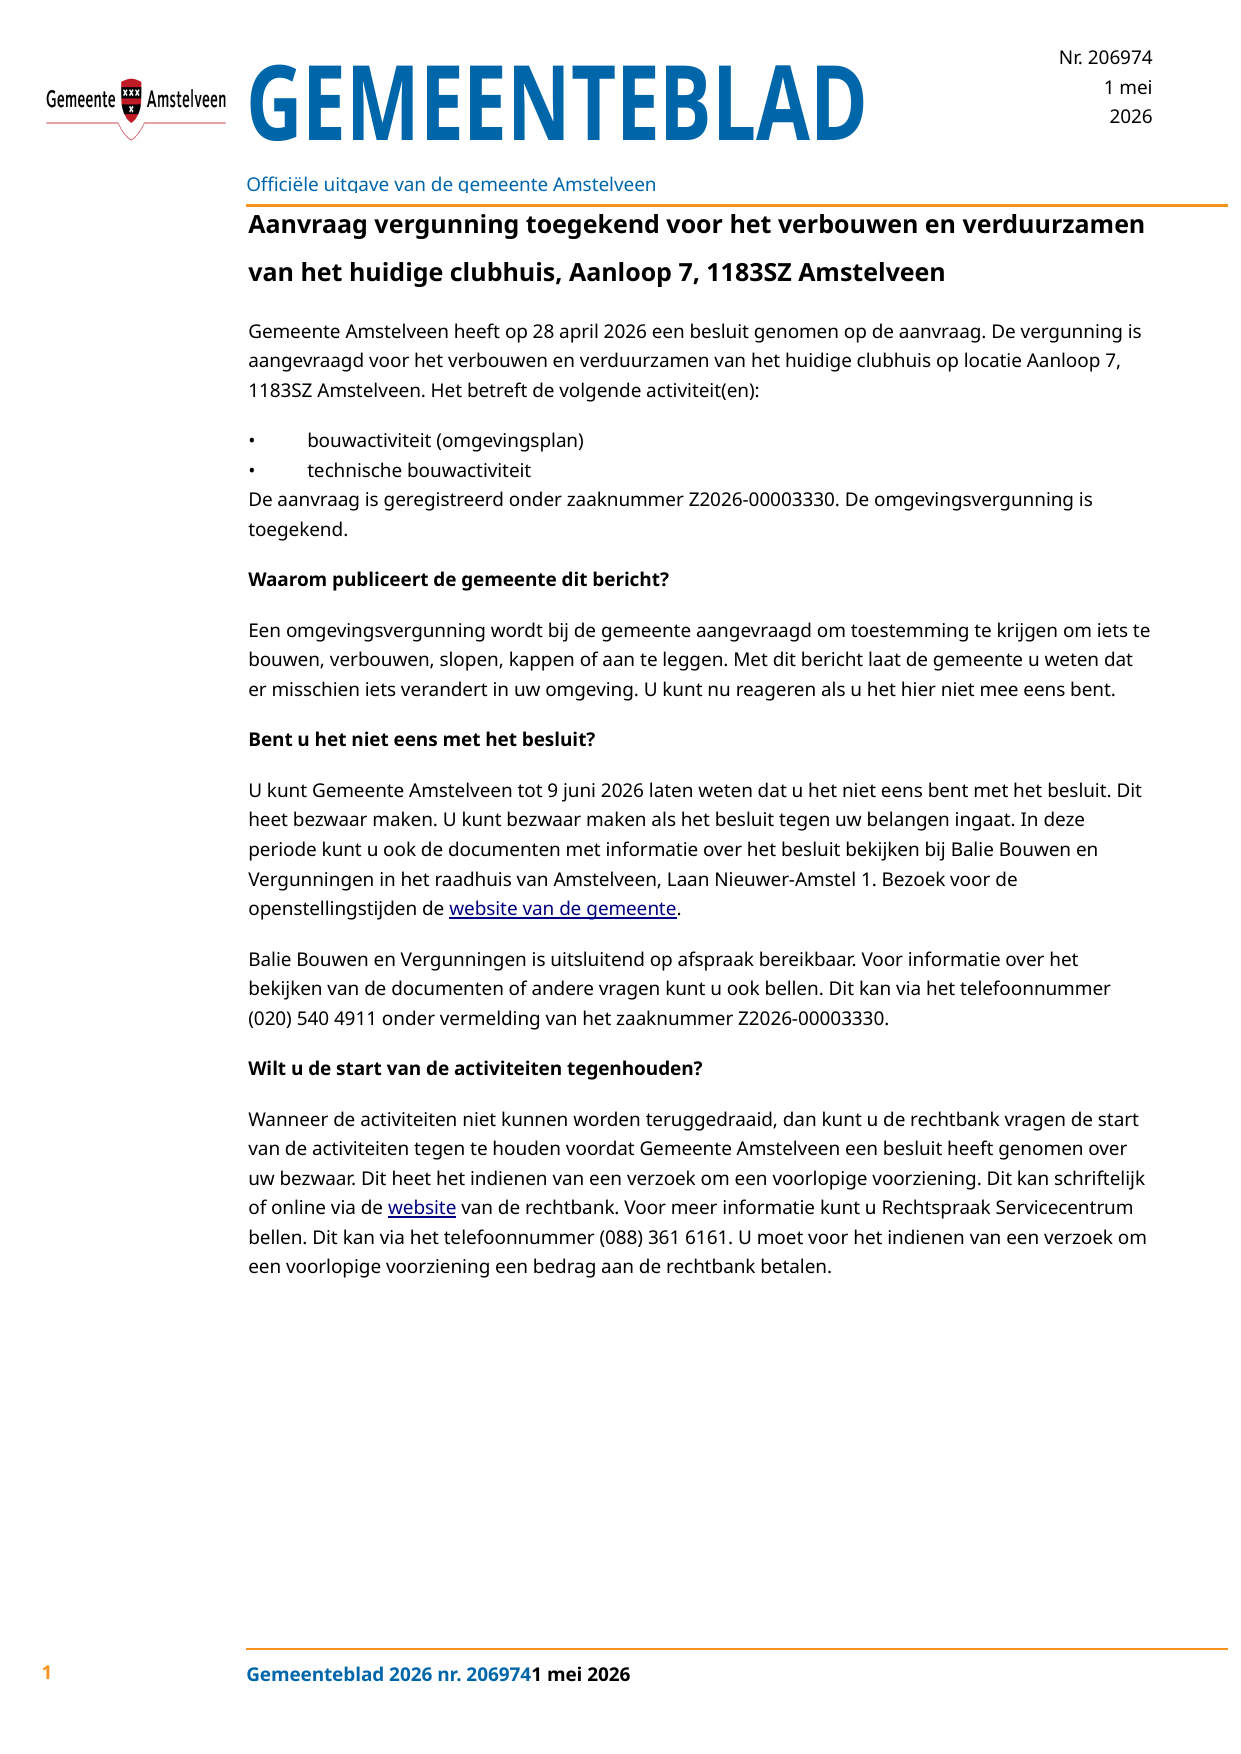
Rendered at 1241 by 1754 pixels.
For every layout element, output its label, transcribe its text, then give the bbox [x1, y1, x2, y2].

text Balie Bouwen en Vergunningen is uitsluitend op afspraak bereikbaar. Voor informatie over het bekijken van de documenten of andere vragen kunt u ook bellen. Dit kan via het telefoonnummer (020) 540 4911 onder vermelding van het zaaknummer Z2026-00003330. [248, 946, 1152, 1031]
list technische bouwactiviteit [248, 457, 1152, 483]
text Aanvraag vergunning toegekend voor het verbouwen en verduurzamen van het huidige clubhuis, Aanloop 7, 1183SZ Amstelveen [248, 207, 1152, 288]
text De aanvraag is geregistreerd onder zaaknummer Z2026-00003330. De omgevingsvergunning is toegekend. [248, 487, 1152, 542]
text Wanneer de activiteiten niet kunnen worden teruggedraaid, dan kunt u de rechtbank vragen de start van de activiteiten tegen te houden voordat Gemeente Amstelveen een besluit heeft genomen over uw bezwaar. Dit heet het indienen van een verzoek om een voorlopige voorziening. Dit kan schriftelijk of online via de website van de rechtbank. Voor meer informatie kunt u Rechtspraak Servicecentrum bellen. Dit kan via het telefoonnummer (088) 361 6161. U moet voor het indienen van een verzoek om een voorlopige voorziening een bedrag aan de rechtbank betalen. [248, 1106, 1152, 1279]
text U kunt Gemeente Amstelveen tot 9 juni 2026 laten weten dat u het niet eens bent met het besluit. Dit heet bezwaar maken. U kunt bezwaar maken als het besluit tegen uw belangen ingaat. In deze periode kunt u ook de documenten met informatie over het besluit bekijken bij Balie Bouwen en Vergunningen in het raadhuis van Amstelveen, Laan Nieuwer-Amstel 1. Bezoek voor de openstellingstijden de website van de gemeente. [248, 777, 1152, 921]
text Waarom publiceert de gemeente dit bericht? [248, 567, 1152, 592]
picture [41, 47, 231, 172]
list bouwactiviteit (omgevingsplan) [248, 427, 1152, 453]
text Een omgevingsvergunning wordt bij de gemeente aangevraagd om toestemming te krijgen om iets te bouwen, verbouwen, slopen, kappen of aan te leggen. Met dit bericht laat de gemeente u weten dat er misschien iets verandert in uw omgeving. U kunt nu reageren als u het hier niet mee eens bent. [248, 617, 1152, 702]
text Bent u het niet eens met het besluit? [248, 727, 1152, 752]
text Gemeente Amstelveen heeft op 28 april 2026 een besluit genomen op de aanvraag. De vergunning is aangevraagd voor het verbouwen en verduurzamen van het huidige clubhuis op locatie Aanloop 7, 1183SZ Amstelveen. Het betreft de volgende activiteit(en): [248, 318, 1152, 403]
text Wilt u de start van de activiteiten tegenhouden? [248, 1055, 1152, 1081]
